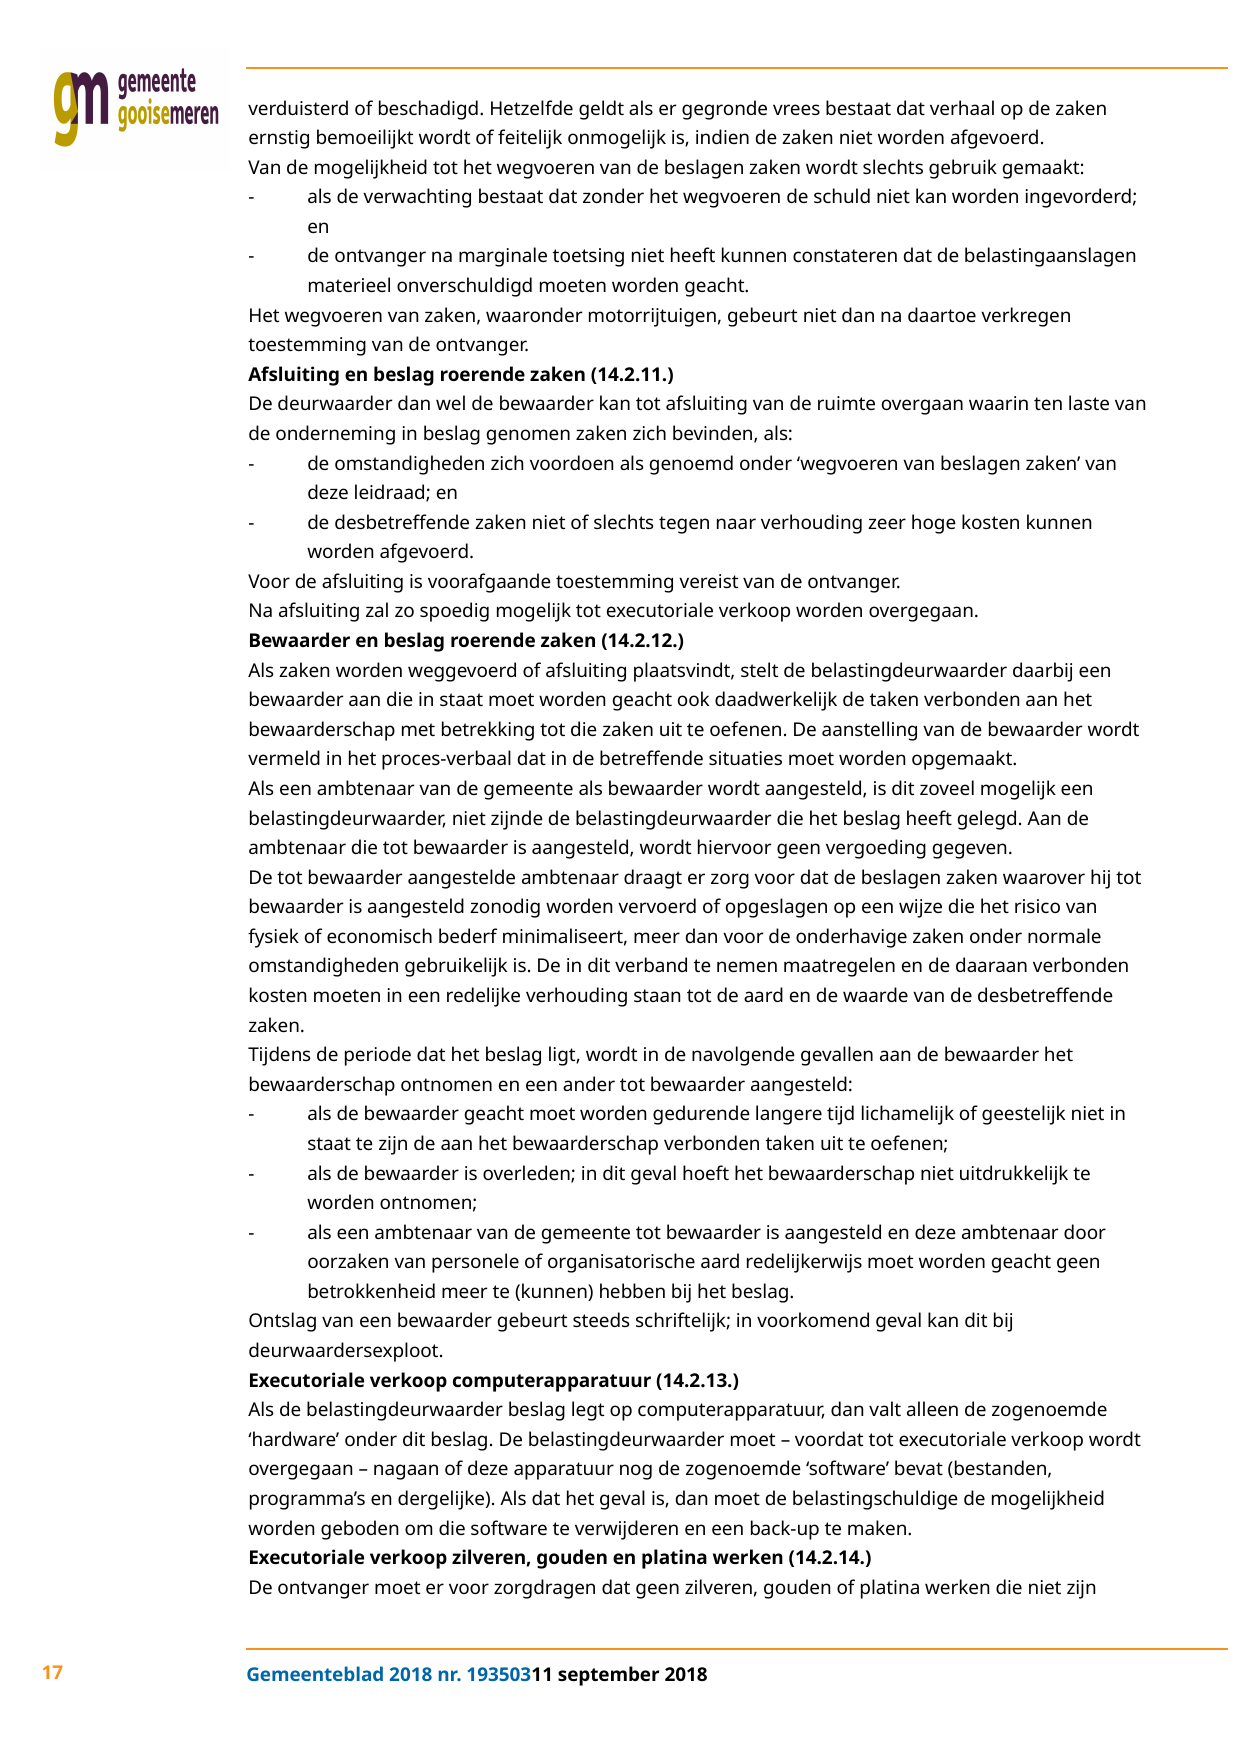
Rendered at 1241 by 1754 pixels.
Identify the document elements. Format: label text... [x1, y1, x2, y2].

text Tijdens de periode dat het beslag ligt, wordt in de navolgende gevallen aan de bewaarder het bewaarderschap ontnomen en een ander tot bewaarder aangesteld: [248, 1041, 1152, 1097]
text Voor de afsluiting is voorafgaande toestemming vereist van de ontvanger. [248, 568, 1152, 594]
list als de bewaarder is overleden; in dit geval hoeft het bewaarderschap niet uitdrukkelijk te worden ontnomen; [248, 1160, 1152, 1215]
text Het wegvoeren van zaken, waaronder motorrijtuigen, gebeurt niet dan na daartoe verkregen toestemming van de ontvanger. [248, 302, 1152, 357]
text verduisterd of beschadigd. Hetzelfde geldt als er gegronde vrees bestaat dat verhaal op de zaken ernstig bemoeilijkt wordt of feitelijk onmogelijk is, indien de zaken niet worden afgevoerd. [248, 95, 1152, 150]
text Als zaken worden weggevoerd of afsluiting plaatsvindt, stelt de belastingdeurwaarder daarbij een bewaarder aan die in staat moet worden geacht ook daadwerkelijk de taken verbonden aan het bewaarderschap met betrekking tot die zaken uit te oefenen. De aanstelling van de bewaarder wordt vermeld in het proces-verbaal dat in de betreffende situaties moet worden opgemaakt. [248, 657, 1152, 771]
list als de bewaarder geacht moet worden gedurende langere tijd lichamelijk of geestelijk niet in staat te zijn de aan het bewaarderschap verbonden taken uit te oefenen; [248, 1101, 1152, 1156]
text Als de belastingdeurwaarder beslag legt op computerapparatuur, dan valt alleen de zogenoemde ‘hardware’ onder dit beslag. De belastingdeurwaarder moet – voordat tot executoriale verkoop wordt overgegaan – nagaan of deze apparatuur nog de zogenoemde ‘software’ bevat (bestanden, programma’s en dergelijke). Als dat het geval is, dan moet de belastingschuldige de mogelijkheid worden geboden om die software te verwijderen en een back-up te maken. [248, 1396, 1152, 1541]
text Na afsluiting zal zo spoedig mogelijk tot executoriale verkoop worden overgegaan. [248, 598, 1152, 623]
text Van de mogelijkheid tot het wegvoeren van de beslagen zaken wordt slechts gebruik gemaakt: [248, 154, 1152, 180]
text Executoriale verkoop zilveren, gouden en platina werken (14.2.14.) [248, 1544, 1152, 1570]
text De ontvanger moet er voor zorgdragen dat geen zilveren, gouden of platina werken die niet zijn [248, 1574, 1152, 1600]
text De tot bewaarder aangestelde ambtenaar draagt er zorg voor dat de beslagen zaken waarover hij tot bewaarder is aangesteld zonodig worden vervoerd of opgeslagen op een wijze die het risico van fysiek of economisch bederf minimaliseert, meer dan voor de onderhavige zaken onder normale omstandigheden gebruikelijk is. De in dit verband te nemen maatregelen en de daaraan verbonden kosten moeten in een redelijke verhouding staan tot de aard en de waarde van de desbetreffende zaken. [248, 864, 1152, 1038]
text De deurwaarder dan wel de bewaarder kan tot afsluiting van de ruimte overgaan waarin ten laste van de onderneming in beslag genomen zaken zich bevinden, als: [248, 391, 1152, 446]
text Bewaarder en beslag roerende zaken (14.2.12.) [248, 627, 1152, 653]
list de desbetreffende zaken niet of slechts tegen naar verhouding zeer hoge kosten kunnen worden afgevoerd. [248, 509, 1152, 564]
text Afsluiting en beslag roerende zaken (14.2.11.) [248, 361, 1152, 387]
list als een ambtenaar van de gemeente tot bewaarder is aangesteld en deze ambtenaar door oorzaken van personele of organisatorische aard redelijkerwijs moet worden geacht geen betrokkenheid meer te (kunnen) hebben bij het beslag. [248, 1219, 1152, 1304]
list de omstandigheden zich voordoen als genoemd onder ‘wegvoeren van beslagen zaken’ van deze leidraad; en [248, 450, 1152, 505]
text Ontslag van een bewaarder gebeurt steeds schriftelijk; in voorkomend geval kan dit bij deurwaardersexploot. [248, 1308, 1152, 1363]
list als de verwachting bestaat dat zonder het wegvoeren de schuld niet kan worden ingevorderd; en [248, 183, 1152, 239]
picture [41, 47, 231, 172]
list de ontvanger na marginale toetsing niet heeft kunnen constateren dat de belastingaanslagen materieel onverschuldigd moeten worden geacht. [248, 243, 1152, 298]
text Als een ambtenaar van de gemeente als bewaarder wordt aangesteld, is dit zoveel mogelijk een belastingdeurwaarder, niet zijnde de belastingdeurwaarder die het beslag heeft gelegd. Aan de ambtenaar die tot bewaarder is aangesteld, wordt hiervoor geen vergoeding gegeven. [248, 775, 1152, 860]
text Executoriale verkoop computerapparatuur (14.2.13.) [248, 1367, 1152, 1393]
